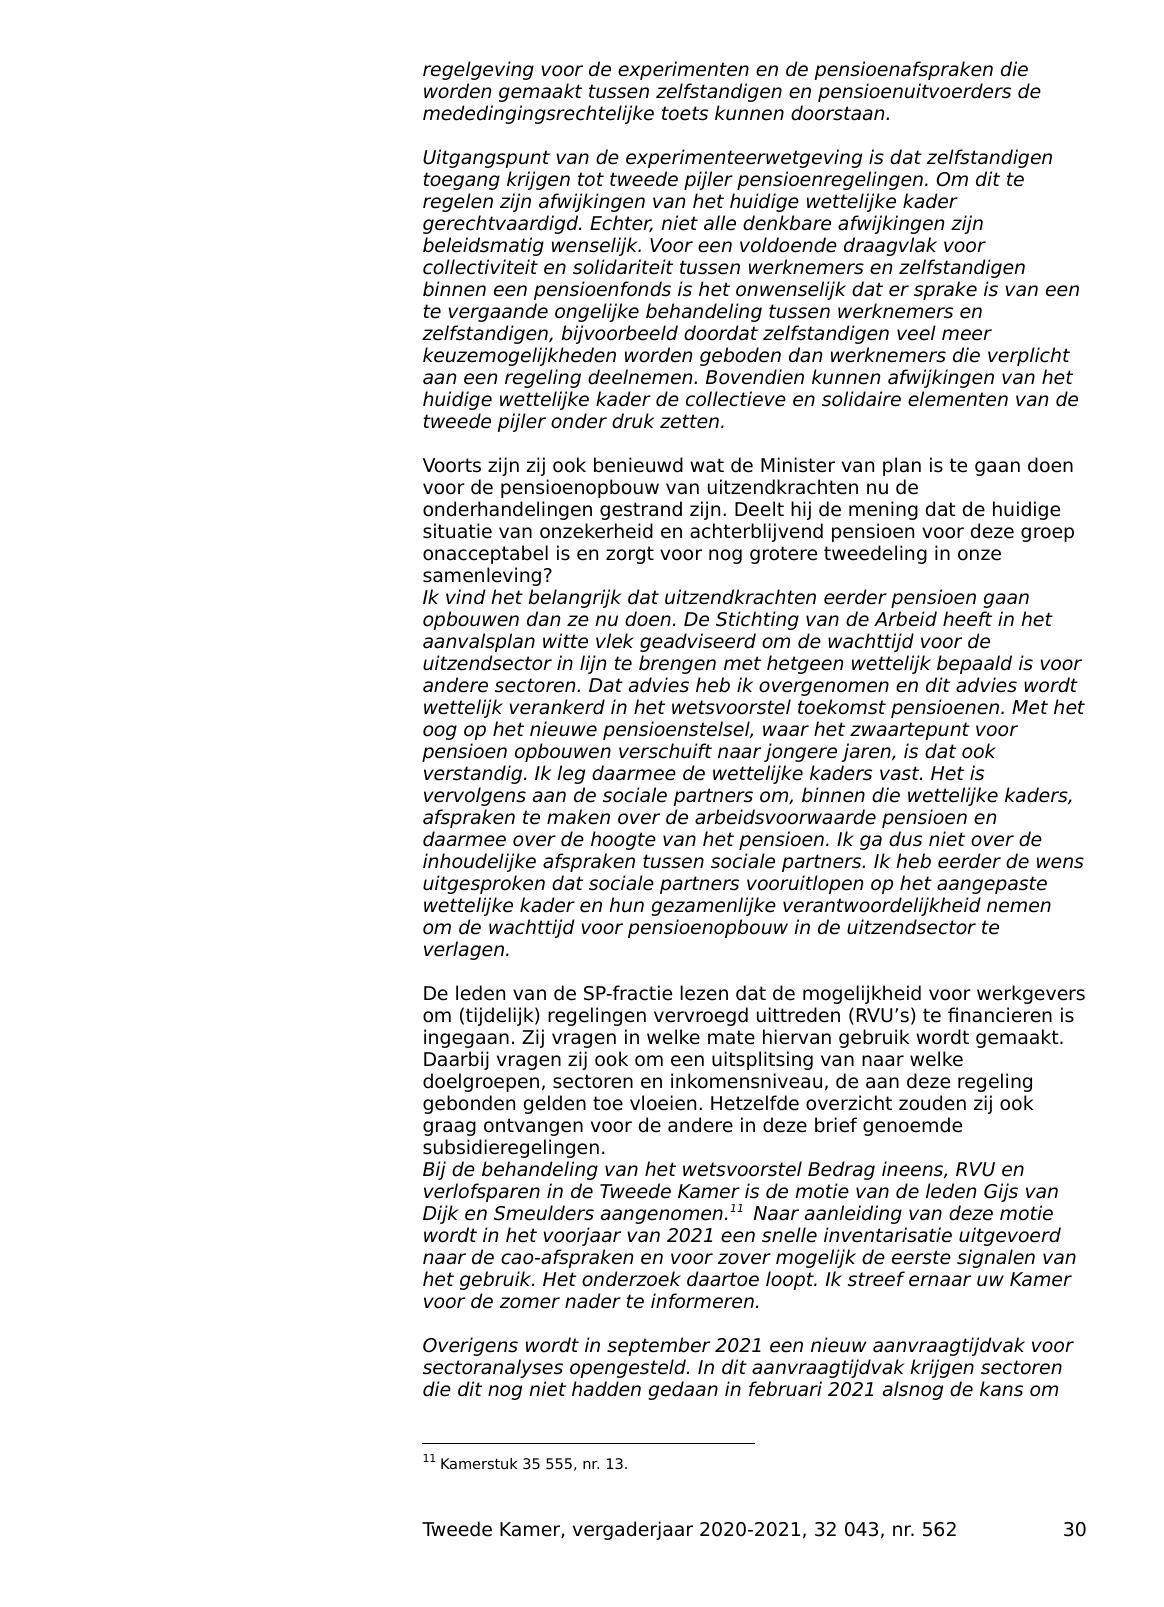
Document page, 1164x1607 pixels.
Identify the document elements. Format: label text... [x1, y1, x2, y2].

text regelgeving voor de experimenten en de pensioenafspraken die worden gemaakt tussen zelfstandigen en pensioenuitvoerders de mededingingsrechtelijke toets kunnen doorstaan. [422, 59, 1087, 125]
text Overigens wordt in september 2021 een nieuw aanvraagtijdvak voor sectoranalyses opengesteld. In dit aanvraagtijdvak krijgen sectoren die dit nog niet hadden gedaan in februari 2021 alsnog de kans om [422, 1335, 1087, 1401]
text De leden van de SP-fractie lezen dat de mogelijkheid voor werkgevers om (tijdelijk) regelingen vervroegd uittreden (RVU’s) te financieren is ingegaan. Zij vragen in welke mate hiervan gebruik wordt gemaakt. Daarbij vragen zij ook om een uitsplitsing van naar welke doelgroepen, sectoren en inkomensniveau, de aan deze regeling gebonden gelden toe vloeien. Hetzelfde overzicht zouden zij ook graag ontvangen voor de andere in deze brief genoemde subsidieregelingen. [422, 983, 1087, 1159]
text Uitgangspunt van de experimenteerwetgeving is dat zelfstandigen toegang krijgen tot tweede pijler pensioenregelingen. Om dit te regelen zijn afwijkingen van het huidige wettelijke kader gerechtvaardigd. Echter, niet alle denkbare afwijkingen zijn beleidsmatig wenselijk. Voor een voldoende draagvlak voor collectiviteit en solidariteit tussen werknemers en zelfstandigen binnen een pensioenfonds is het onwenselijk dat er sprake is van een te vergaande ongelijke behandeling tussen werknemers en zelfstandigen, bijvoorbeeld doordat zelfstandigen veel meer keuzemogelijkheden worden geboden dan werknemers die verplicht aan een regeling deelnemen. Bovendien kunnen afwijkingen van het huidige wettelijke kader de collectieve en solidaire elementen van de tweede pijler onder druk zetten. [422, 147, 1087, 433]
text Voorts zijn zij ook benieuwd wat de Minister van plan is te gaan doen voor de pensioenopbouw van uitzendkrachten nu de onderhandelingen gestrand zijn. Deelt hij de mening dat de huidige situatie van onzekerheid en achterblijvend pensioen voor deze groep onacceptabel is en zorgt voor nog grotere tweedeling in onze samenleving? [422, 455, 1087, 587]
text Ik vind het belangrijk dat uitzendkrachten eerder pensioen gaan opbouwen dan ze nu doen. De Stichting van de Arbeid heeft in het aanvalsplan witte vlek geadviseerd om de wachttijd voor de uitzendsector in lijn te brengen met hetgeen wettelijk bepaald is voor andere sectoren. Dat advies heb ik overgenomen en dit advies wordt wettelijk verankerd in het wetsvoorstel toekomst pensioenen. Met het oog op het nieuwe pensioenstelsel, waar het zwaartepunt voor pensioen opbouwen verschuift naar jongere jaren, is dat ook verstandig. Ik leg daarmee de wettelijke kaders vast. Het is vervolgens aan de sociale partners om, binnen die wettelijke kaders, afspraken te maken over de arbeidsvoorwaarde pensioen en daarmee over de hoogte van het pensioen. Ik ga dus niet over de inhoudelijke afspraken tussen sociale partners. Ik heb eerder de wens uitgesproken dat sociale partners vooruitlopen op het aangepaste wettelijke kader en hun gezamenlijke verantwoordelijkheid nemen om de wachttijd voor pensioenopbouw in de uitzendsector te verlagen. [422, 587, 1087, 961]
text Bij de behandeling van het wetsvoorstel Bedrag ineens, RVU en verlofsparen in de Tweede Kamer is de motie van de leden Gijs van Dijk en Smeulders aangenomen. Naar aanleiding van deze motie wordt in het voorjaar van 2021 een snelle inventarisatie uitgevoerd naar de cao-afspraken en voor zover mogelijk de eerste signalen van het gebruik. Het onderzoek daartoe loopt. Ik streef ernaar uw Kamer voor de zomer nader te informeren. [422, 1159, 1087, 1312]
text Kamerstuk 35 555, nr. 13. [422, 1452, 1087, 1474]
